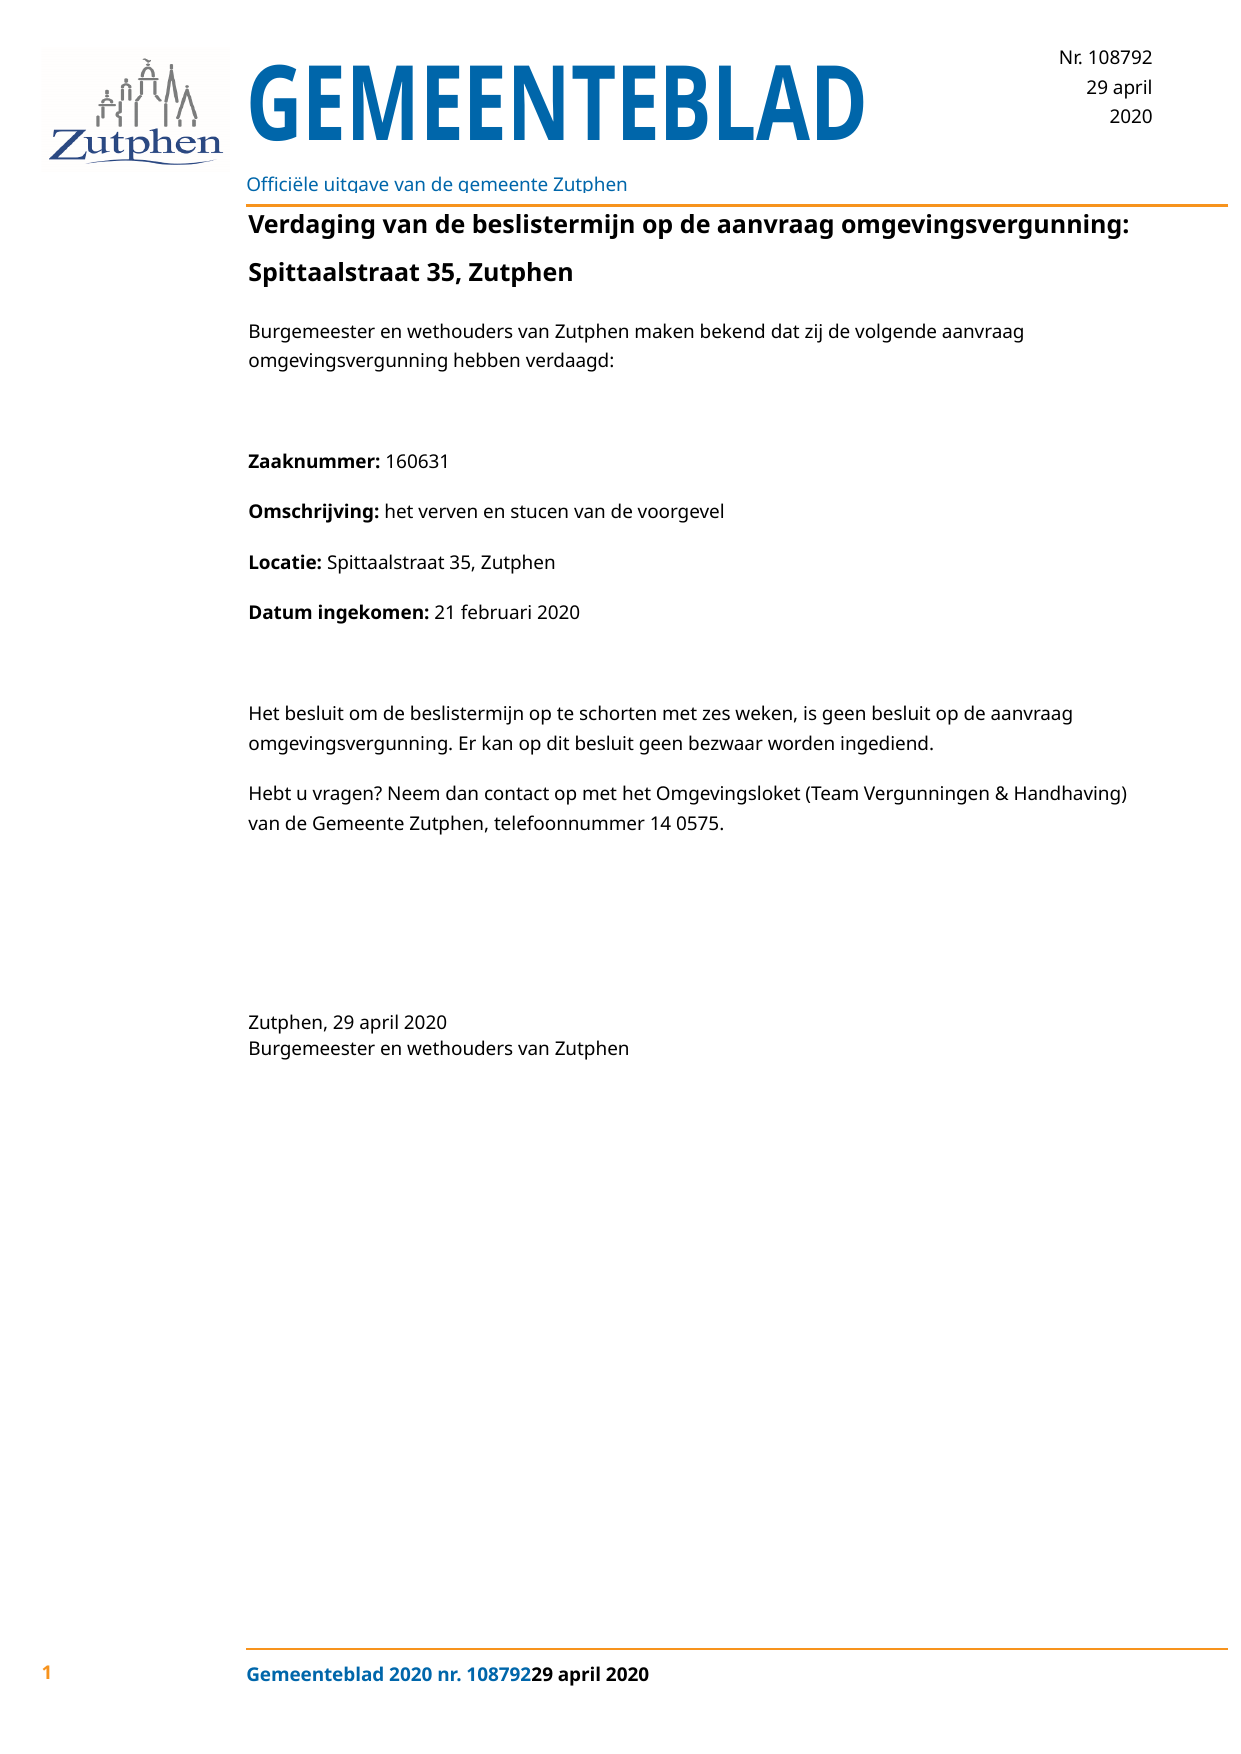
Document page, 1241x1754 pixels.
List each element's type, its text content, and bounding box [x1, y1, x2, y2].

text Datum ingekomen: 21 februari 2020 [248, 599, 1152, 625]
text Zaaknummer: 160631 [248, 448, 1152, 474]
text Burgemeester en wethouders van Zutphen [248, 1035, 1152, 1061]
text Verdaging van de beslistermijn op de aanvraag omgevingsvergunning: Spittaalstraat 35, Zutphen [248, 207, 1152, 288]
text Burgemeester en wethouders van Zutphen maken bekend dat zij de volgende aanvraag omgevingsvergunning hebben verdaagd: [248, 318, 1152, 373]
text Omschrijving: het verven en stucen van de voorgevel [248, 499, 1152, 524]
text Hebt u vragen? Neem dan contact op met het Omgevingsloket (Team Vergunningen & Handhaving) van de Gemeente Zutphen, telefoonnummer 14 0575. [248, 780, 1152, 836]
text Het besluit om de beslistermijn op te schorten met zes weken, is geen besluit op de aanvraag omgevingsvergunning. Er kan op dit besluit geen bezwaar worden ingediend. [248, 700, 1152, 756]
picture [41, 47, 231, 172]
text Locatie: Spittaalstraat 35, Zutphen [248, 549, 1152, 575]
text Zutphen, 29 april 2020 [248, 1009, 1152, 1035]
